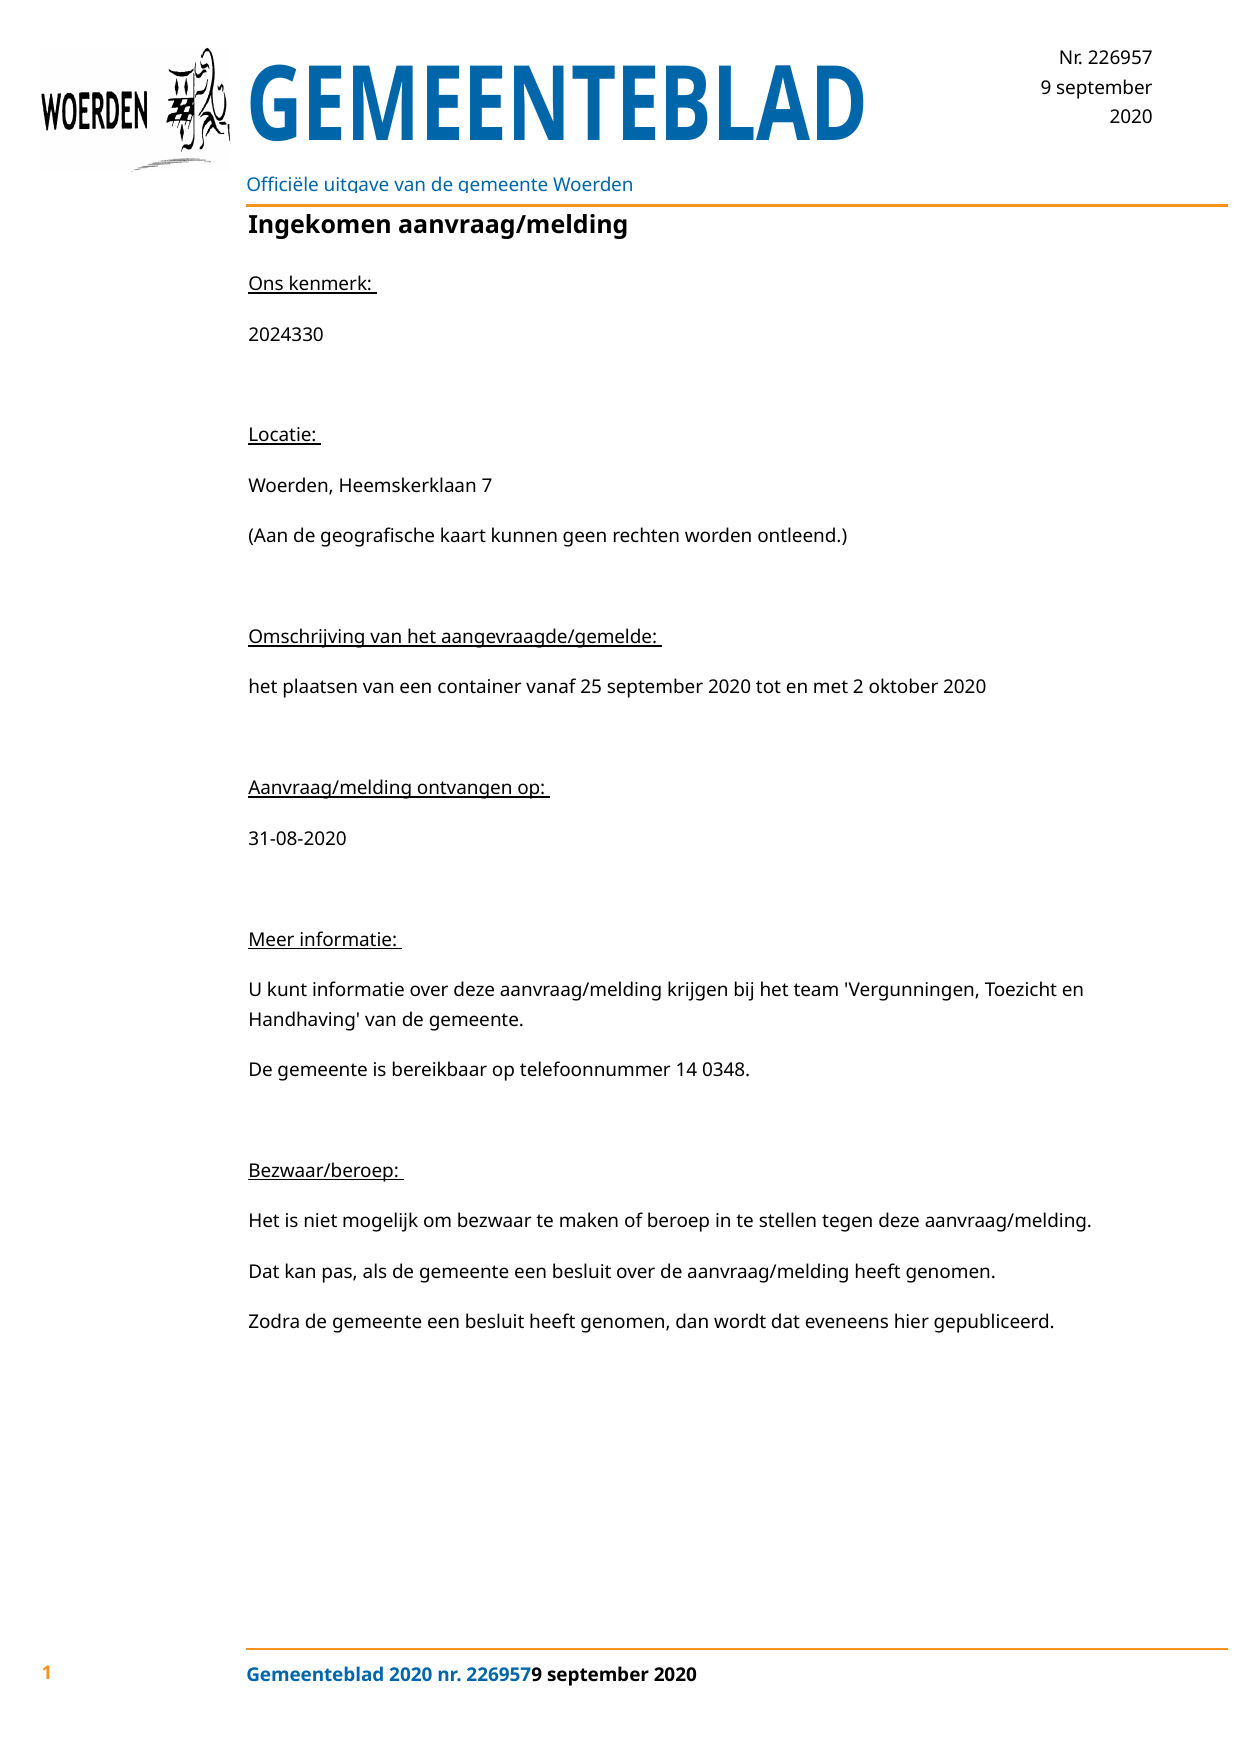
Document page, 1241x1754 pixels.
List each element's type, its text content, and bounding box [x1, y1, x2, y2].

text het plaatsen van een container vanaf 25 september 2020 tot en met 2 oktober 2020 [248, 674, 1152, 699]
text Ingekomen aanvraag/melding [248, 207, 1152, 241]
text Ons kenmerk: [248, 270, 1152, 296]
picture [41, 47, 231, 172]
text Woerden, Heemskerklaan 7 [248, 472, 1152, 498]
text Locatie: [248, 422, 1152, 447]
text Bezwaar/beroep: [248, 1157, 1152, 1183]
text Omschrijving van het aangevraagde/gemelde: [248, 623, 1152, 649]
text Meer informatie: [248, 926, 1152, 951]
text Dat kan pas, als de gemeente een besluit over de aanvraag/melding heeft genomen. [248, 1258, 1152, 1283]
text Zodra de gemeente een besluit heeft genomen, dan wordt dat eveneens hier gepubliceerd. [248, 1308, 1152, 1334]
text De gemeente is bereikbaar op telefoonnummer 14 0348. [248, 1056, 1152, 1082]
text U kunt informatie over deze aanvraag/melding krijgen bij het team 'Vergunningen, Toezicht en Handhaving' van de gemeente. [248, 976, 1152, 1031]
text 31-08-2020 [248, 825, 1152, 851]
text 2024330 [248, 321, 1152, 346]
text Aanvraag/melding ontvangen op: [248, 774, 1152, 800]
text Het is niet mogelijk om bezwaar te maken of beroep in te stellen tegen deze aanvraag/melding. [248, 1207, 1152, 1233]
text (Aan de geografische kaart kunnen geen rechten worden ontleend.) [248, 522, 1152, 548]
